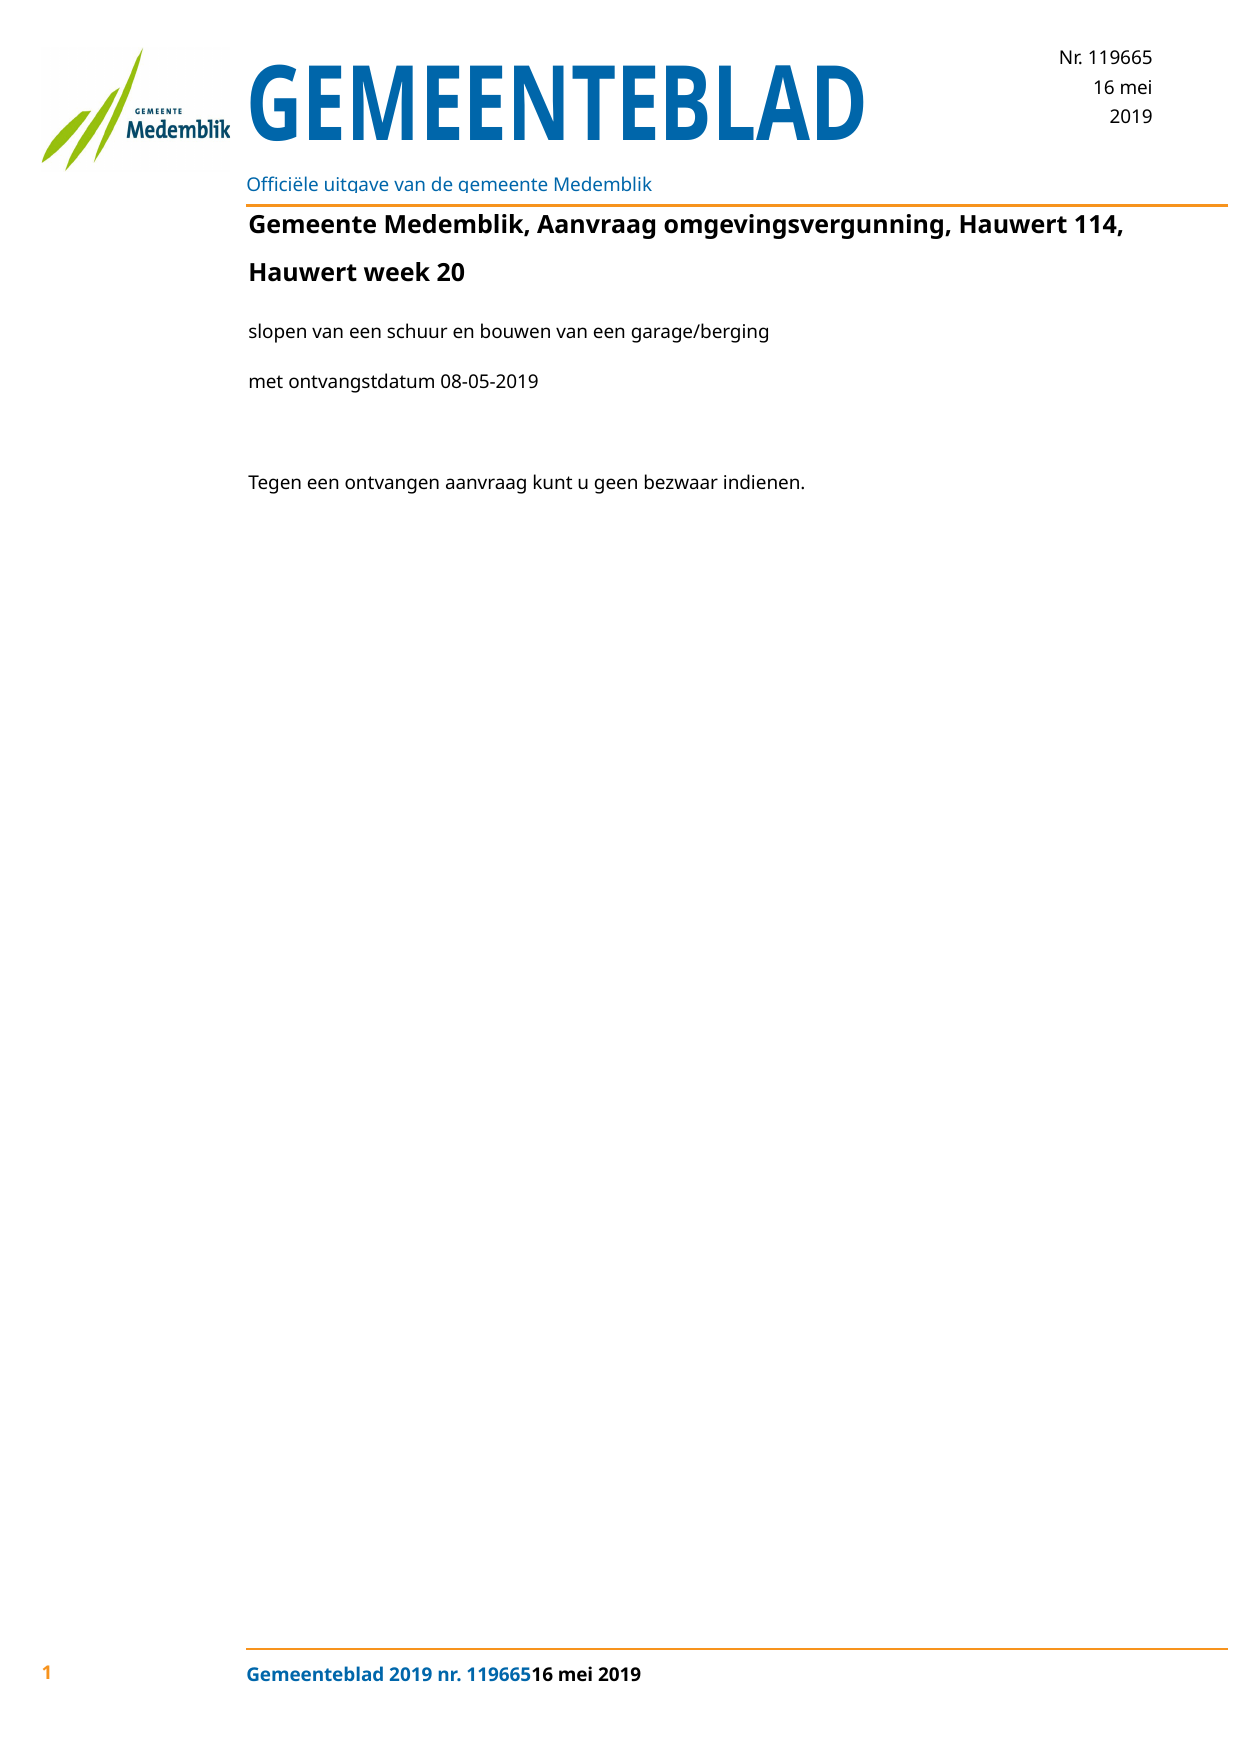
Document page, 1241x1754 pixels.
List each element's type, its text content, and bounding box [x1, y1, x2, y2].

text slopen van een schuur en bouwen van een garage/berging [248, 318, 1152, 344]
text Gemeente Medemblik, Aanvraag omgevingsvergunning, Hauwert 114, Hauwert week 20 [248, 207, 1152, 288]
text Tegen een ontvangen aanvraag kunt u geen bezwaar indienen. [248, 469, 1152, 495]
text met ontvangstdatum 08-05-2019 [248, 368, 1152, 394]
picture [41, 47, 231, 172]
